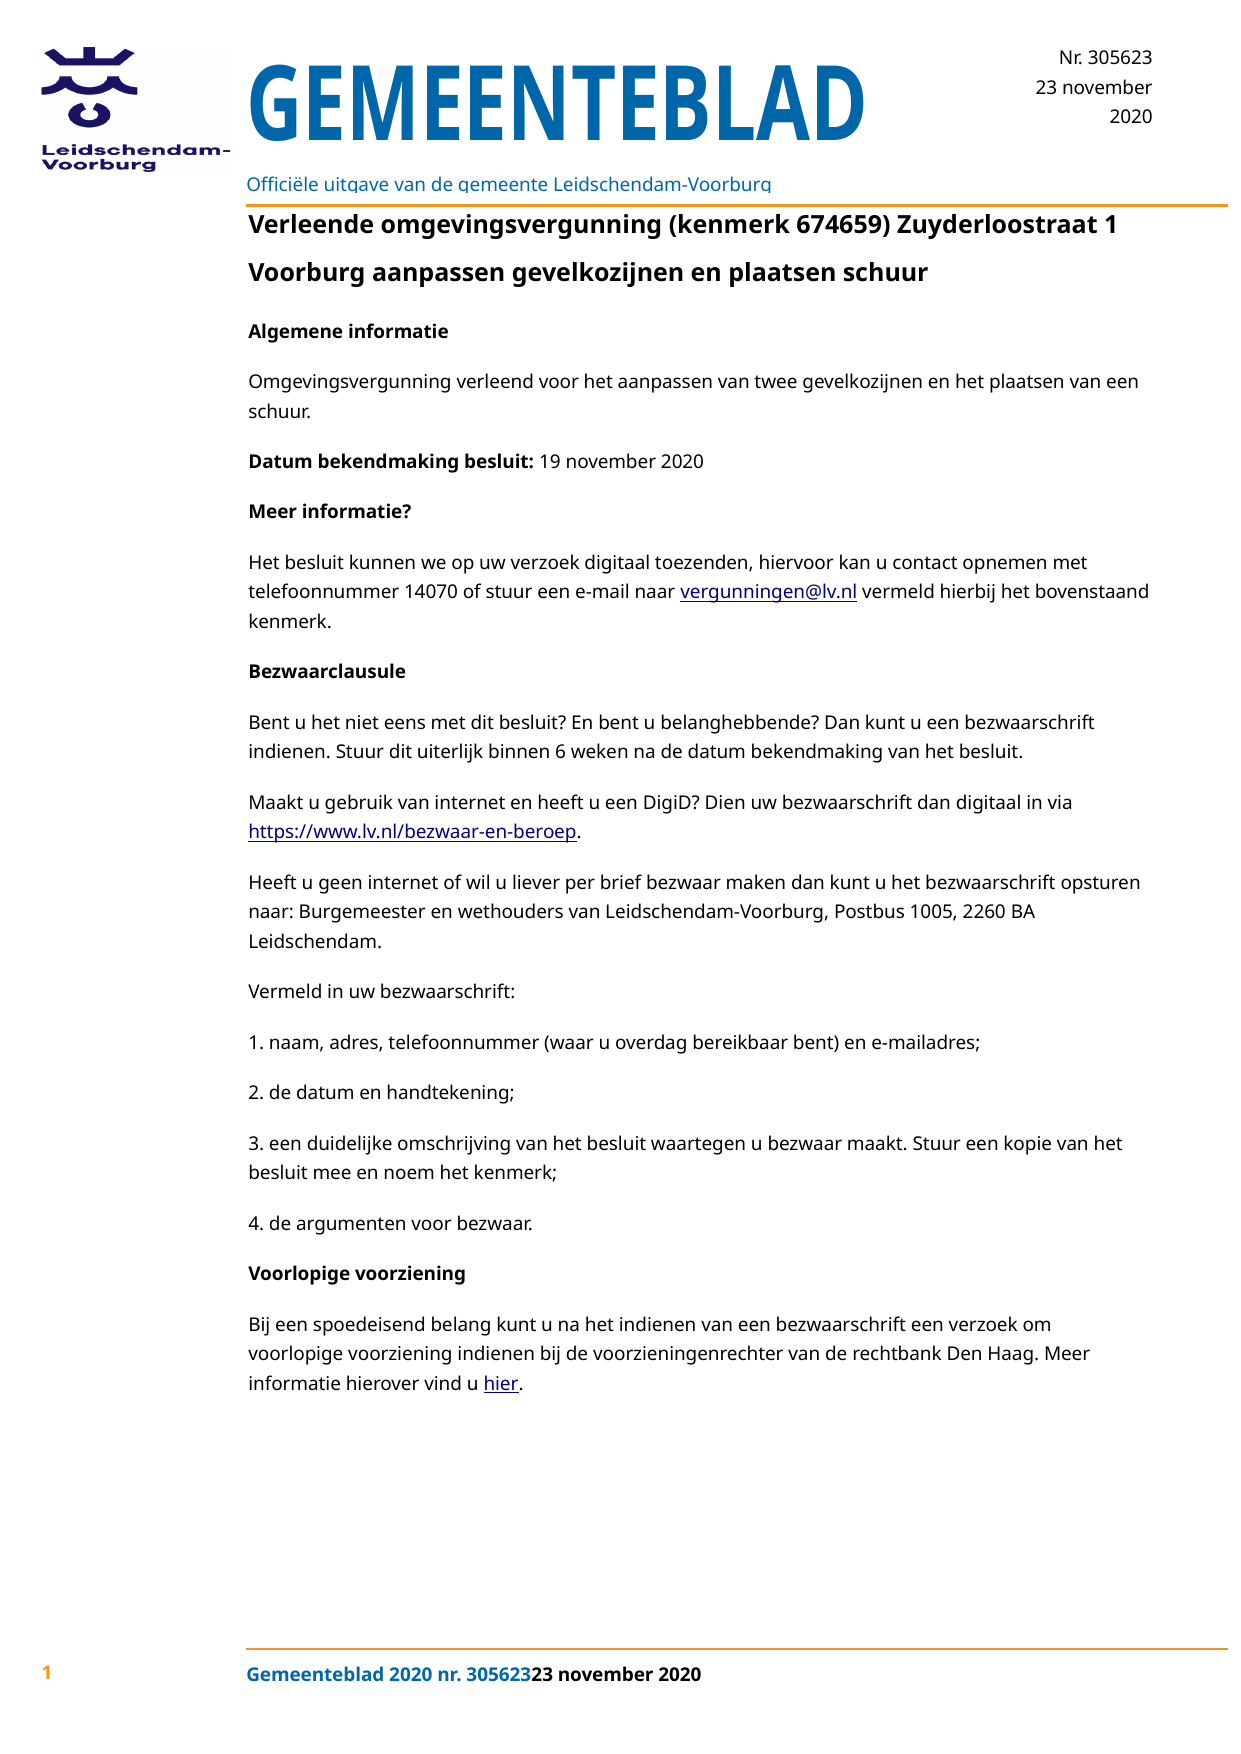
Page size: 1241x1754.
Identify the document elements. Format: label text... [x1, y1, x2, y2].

text 3. een duidelijke omschrijving van het besluit waartegen u bezwaar maakt. Stuur een kopie van het besluit mee en noem het kenmerk; [248, 1130, 1152, 1185]
text 2. de datum en handtekening; [248, 1079, 1152, 1105]
text Datum bekendmaking besluit: 19 november 2020 [248, 448, 1152, 474]
text Omgevingsvergunning verleend voor het aanpassen van twee gevelkozijnen en het plaatsen van een schuur. [248, 368, 1152, 424]
picture [41, 47, 231, 172]
text Algemene informatie [248, 318, 1152, 344]
text Heeft u geen internet of wil u liever per brief bezwaar maken dan kunt u het bezwaarschrift opsturen naar: Burgemeester en wethouders van Leidschendam-Voorburg, Postbus 1005, 2260 BA Leidschendam. [248, 869, 1152, 954]
text Bezwaarclausule [248, 659, 1152, 684]
text Verleende omgevingsvergunning (kenmerk 674659) Zuyderloostraat 1 Voorburg aanpassen gevelkozijnen en plaatsen schuur [248, 207, 1152, 288]
text Voorlopige voorziening [248, 1260, 1152, 1286]
text Meer informatie? [248, 499, 1152, 524]
text Bij een spoedeisend belang kunt u na het indienen van een bezwaarschrift een verzoek om voorlopige voorziening indienen bij de voorzieningenrechter van de rechtbank Den Haag. Meer informatie hierover vind u hier. [248, 1311, 1152, 1396]
text Maakt u gebruik van internet en heeft u een DigiD? Dien uw bezwaarschrift dan digitaal in via https://www.lv.nl/bezwaar-en-beroep. [248, 789, 1152, 844]
text Het besluit kunnen we op uw verzoek digitaal toezenden, hiervoor kan u contact opnemen met telefoonnummer 14070 of stuur een e-mail naar vergunningen@lv.nl vermeld hierbij het bovenstaand kenmerk. [248, 549, 1152, 634]
text Bent u het niet eens met dit besluit? En bent u belanghebbende? Dan kunt u een bezwaarschrift indienen. Stuur dit uiterlijk binnen 6 weken na de datum bekendmaking van het besluit. [248, 709, 1152, 764]
text Vermeld in uw bezwaarschrift: [248, 979, 1152, 1004]
text 1. naam, adres, telefoonnummer (waar u overdag bereikbaar bent) en e-mailadres; [248, 1029, 1152, 1055]
text 4. de argumenten voor bezwaar. [248, 1210, 1152, 1236]
